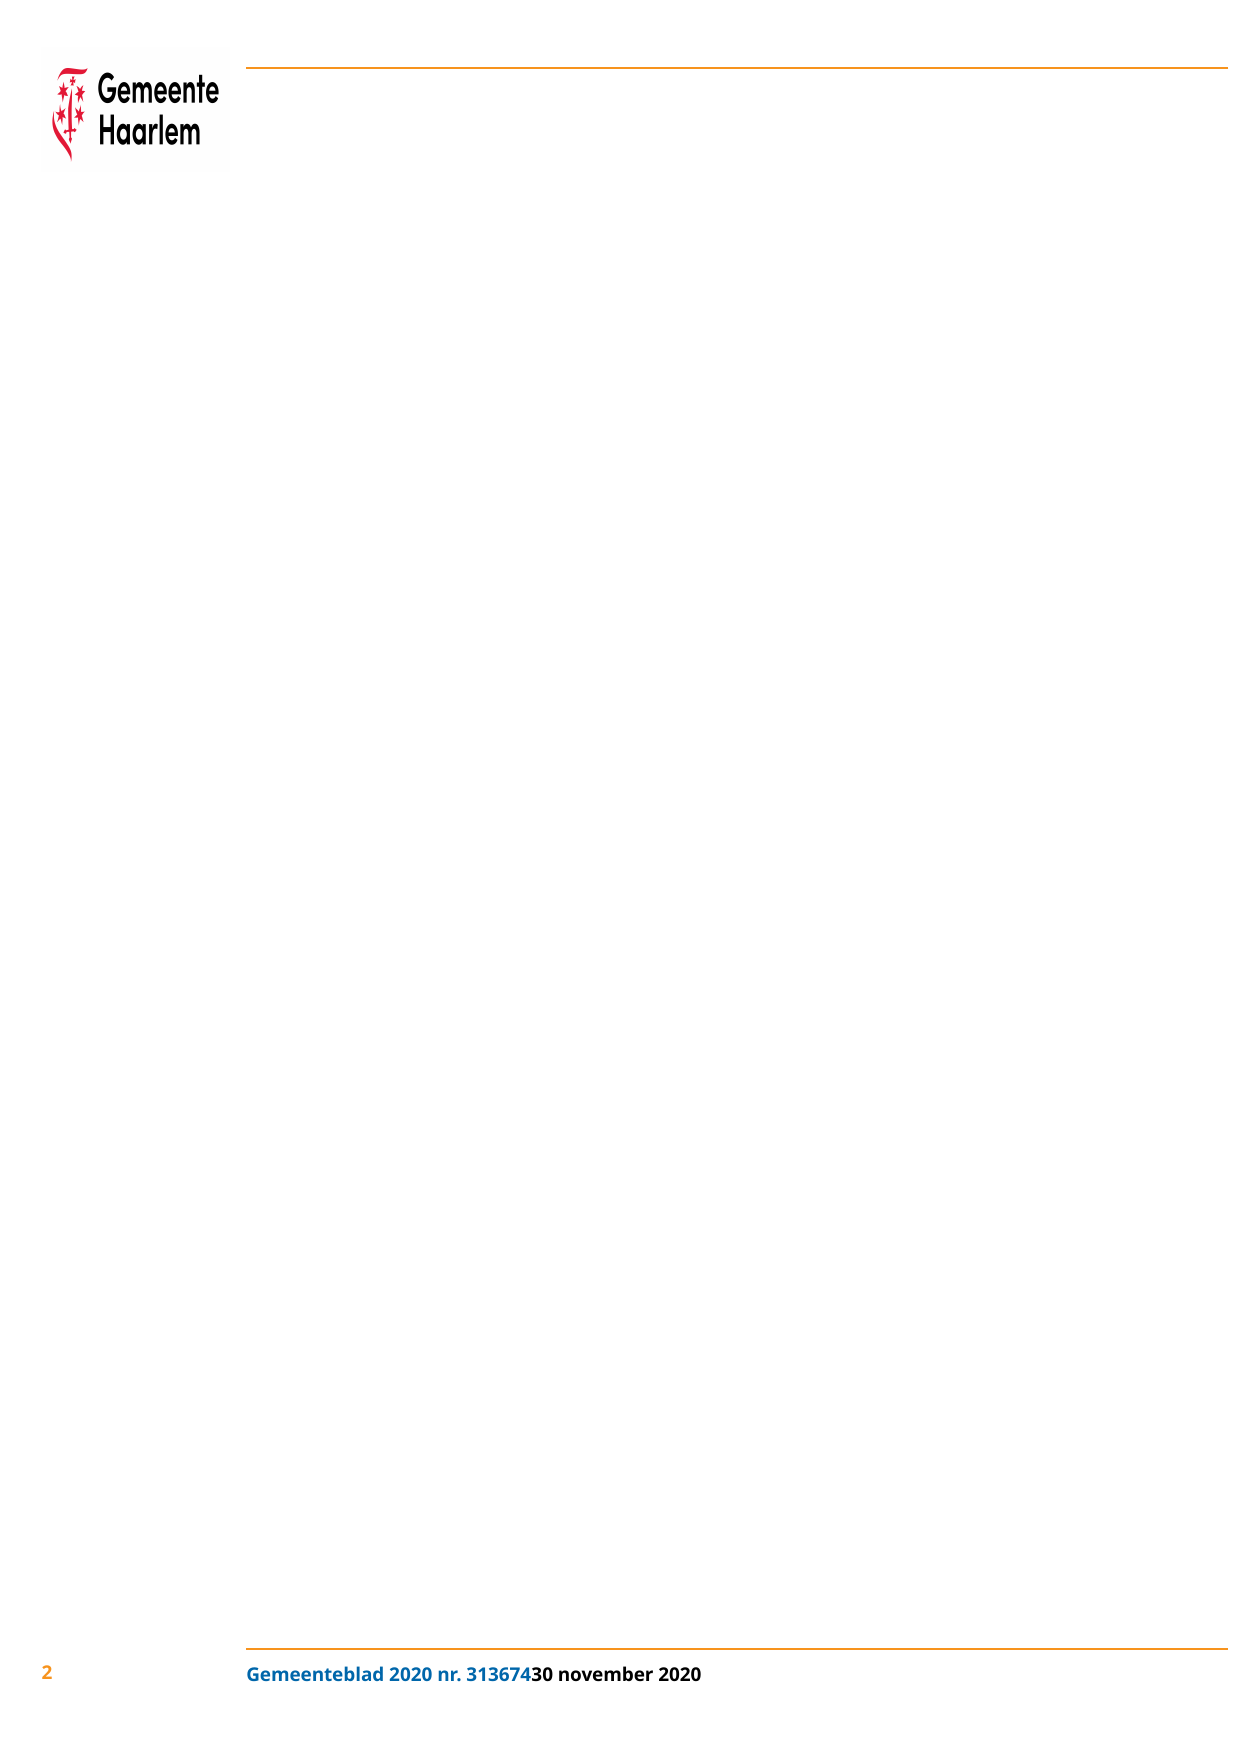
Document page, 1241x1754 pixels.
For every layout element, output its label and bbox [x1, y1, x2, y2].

picture [41, 47, 231, 172]
